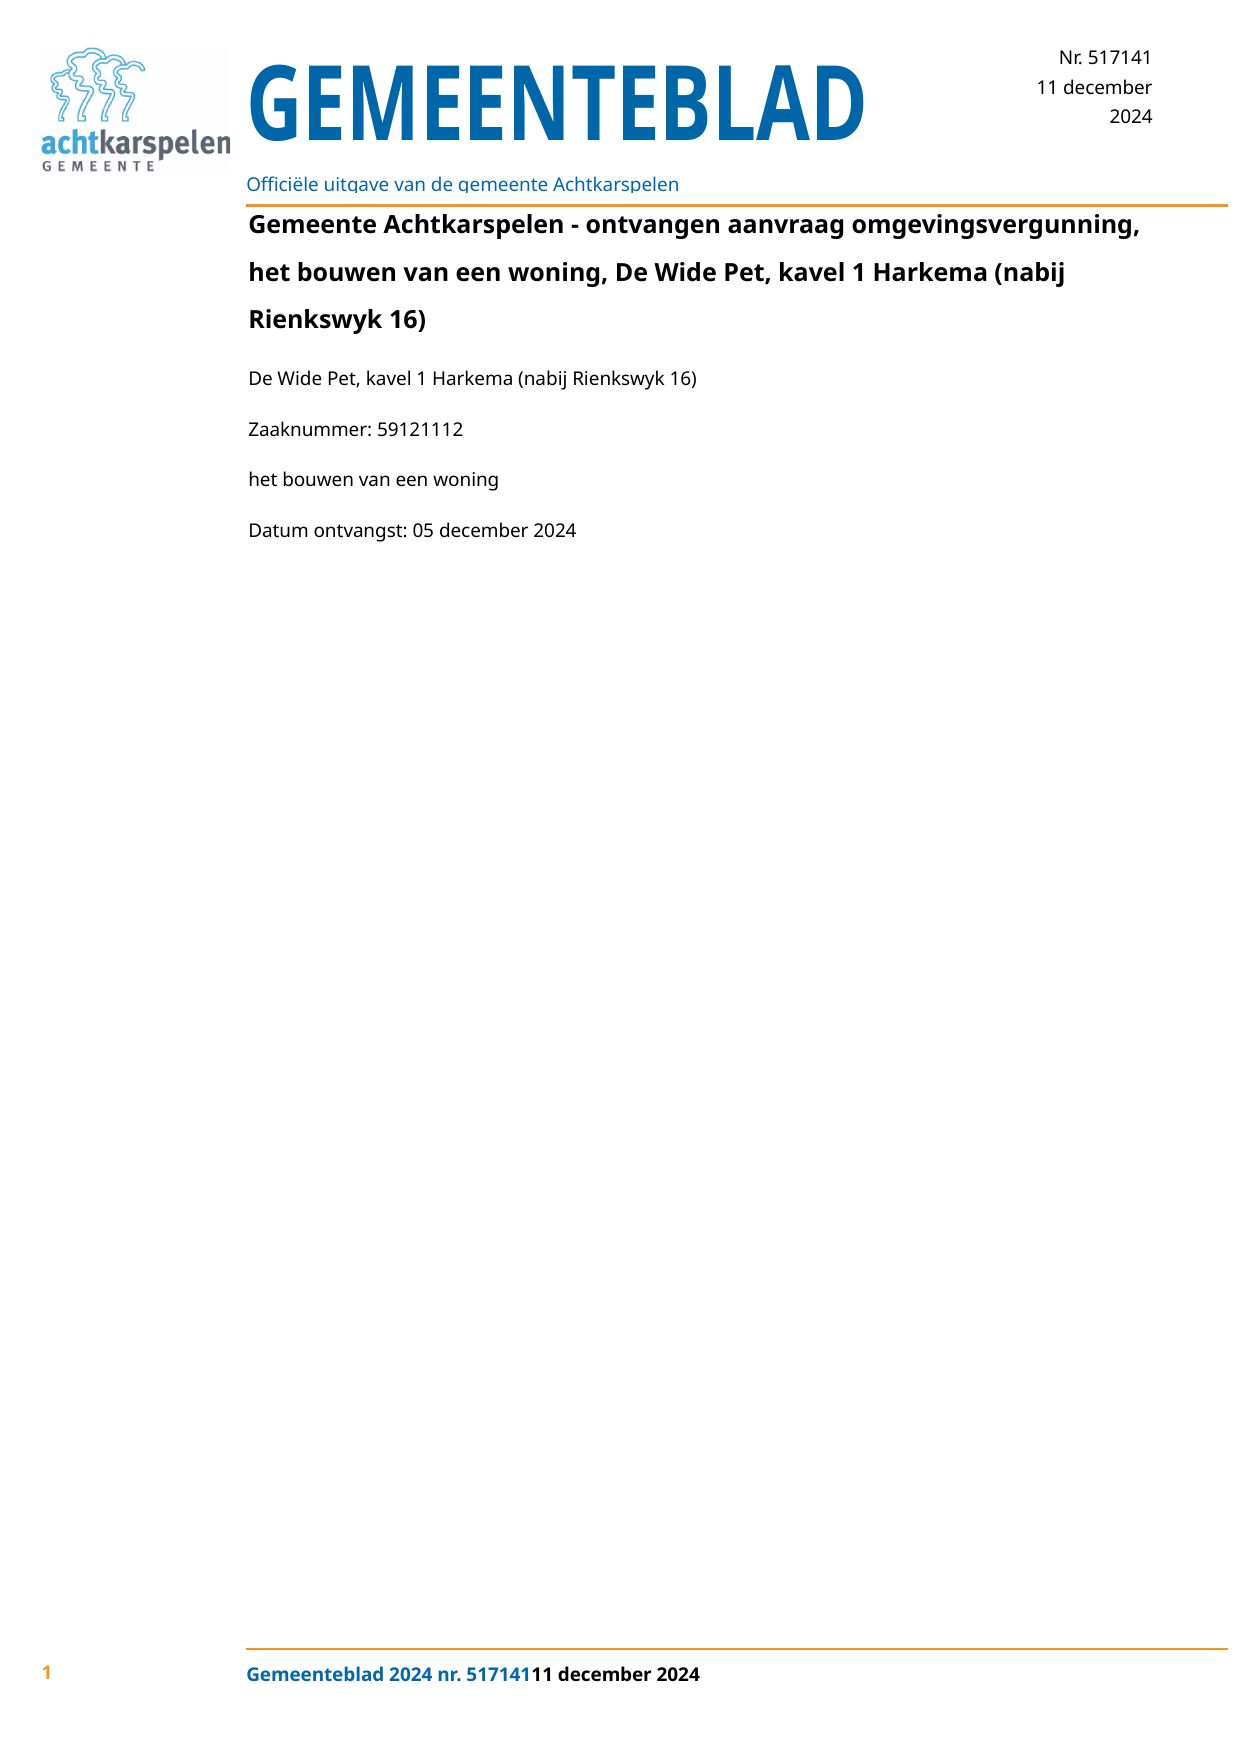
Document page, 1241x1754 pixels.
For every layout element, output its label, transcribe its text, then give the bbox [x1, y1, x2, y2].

picture [41, 47, 231, 172]
text De Wide Pet, kavel 1 Harkema (nabij Rienkswyk 16) [248, 366, 1152, 391]
text Datum ontvangst: 05 december 2024 [248, 517, 1152, 542]
text Zaaknummer: 59121112 [248, 416, 1152, 442]
text Gemeente Achtkarspelen - ontvangen aanvraag omgevingsvergunning, het bouwen van een woning, De Wide Pet, kavel 1 Harkema (nabij Rienkswyk 16) [248, 207, 1152, 336]
text het bouwen van een woning [248, 466, 1152, 492]
